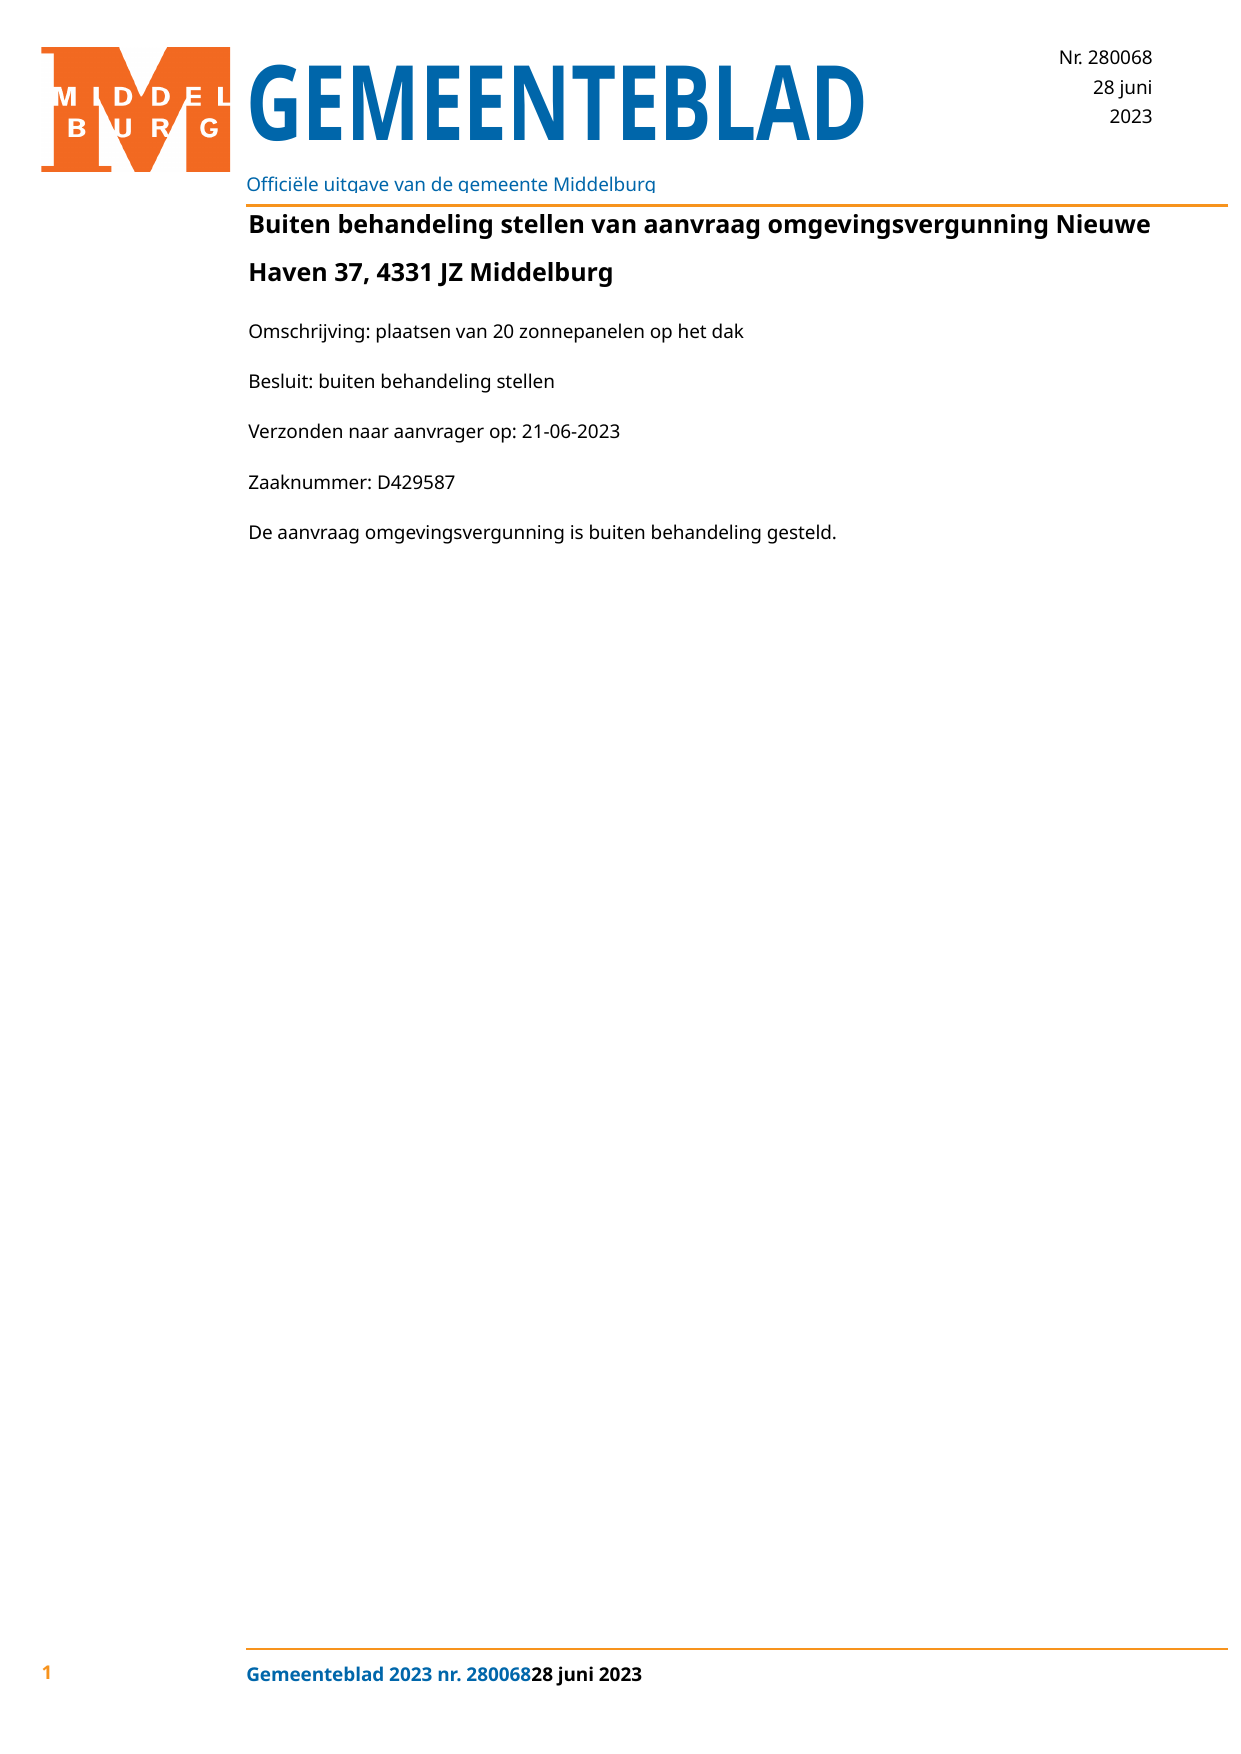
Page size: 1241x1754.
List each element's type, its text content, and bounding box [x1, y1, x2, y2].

text De aanvraag omgevingsvergunning is buiten behandeling gesteld. [248, 519, 1152, 545]
text Zaaknummer: D429587 [248, 469, 1152, 495]
text Besluit: buiten behandeling stellen [248, 368, 1152, 394]
text Verzonden naar aanvrager op: 21-06-2023 [248, 419, 1152, 444]
text Omschrijving: plaatsen van 20 zonnepanelen op het dak [248, 318, 1152, 344]
picture [41, 47, 231, 172]
text Buiten behandeling stellen van aanvraag omgevingsvergunning Nieuwe Haven 37, 4331 JZ Middelburg [248, 207, 1152, 288]
